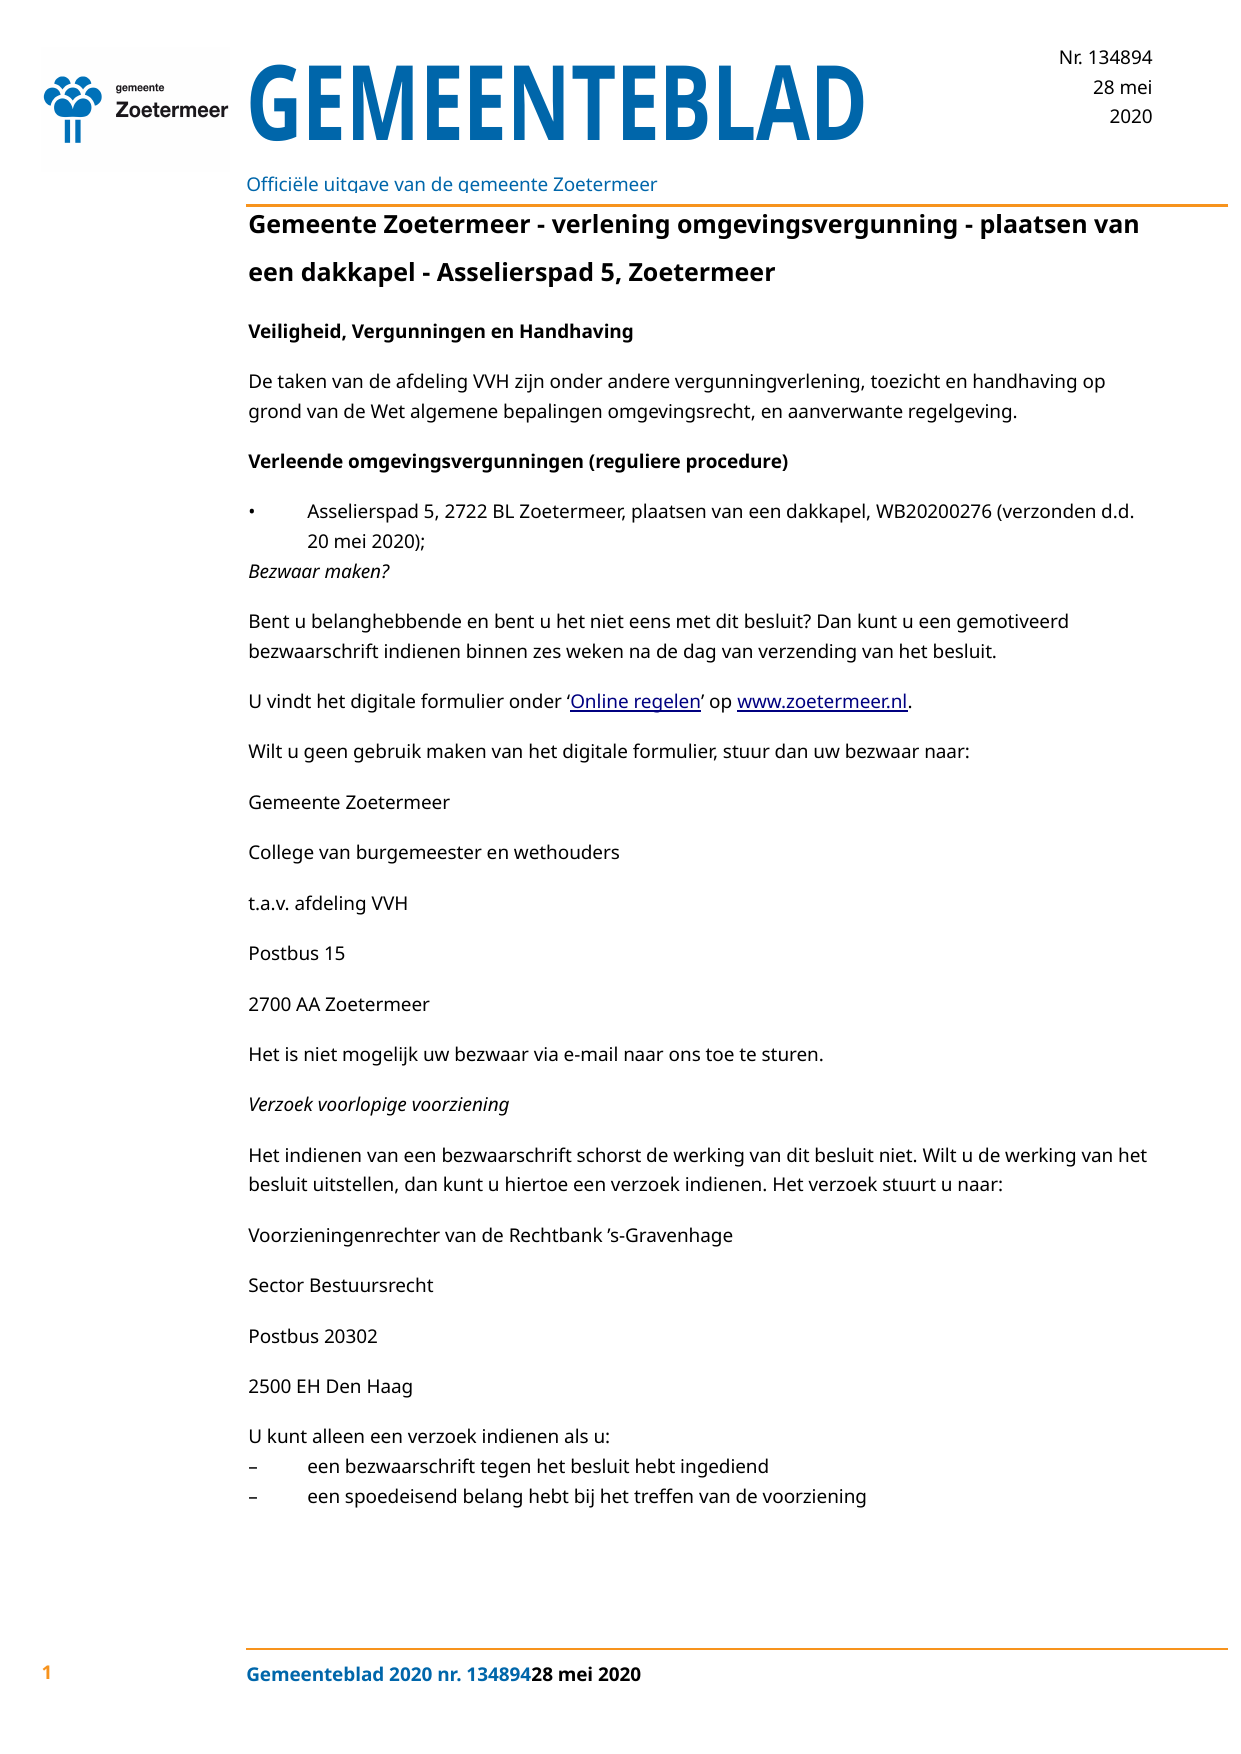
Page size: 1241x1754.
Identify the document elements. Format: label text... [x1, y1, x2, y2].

text 2500 EH Den Haag [248, 1373, 1152, 1399]
text College van burgemeester en wethouders [248, 839, 1152, 865]
text Verzoek voorlopige voorziening [248, 1092, 1152, 1117]
list Asselierspad 5, 2722 BL Zoetermeer, plaatsen van een dakkapel, WB20200276 (verzonden d.d. 20 mei 2020); [248, 499, 1152, 554]
text Gemeente Zoetermeer - verlening omgevingsvergunning - plaatsen van een dakkapel - Asselierspad 5, Zoetermeer [248, 207, 1152, 288]
text Postbus 15 [248, 940, 1152, 966]
list een spoedeisend belang hebt bij het treffen van de voorziening [248, 1483, 1152, 1509]
text Bent u belanghebbende en bent u het niet eens met dit besluit? Dan kunt u een gemotiveerd bezwaarschrift indienen binnen zes weken na de dag van verzending van het besluit. [248, 608, 1152, 664]
text Postbus 20302 [248, 1323, 1152, 1349]
text Wilt u geen gebruik maken van het digitale formulier, stuur dan uw bezwaar naar: [248, 739, 1152, 764]
text U vindt het digitale formulier onder ‘Online regelen’ op www.zoetermeer.nl. [248, 688, 1152, 714]
text De taken van de afdeling VVH zijn onder andere vergunningverlening, toezicht en handhaving op grond van de Wet algemene bepalingen omgevingsrecht, en aanverwante regelgeving. [248, 368, 1152, 424]
text U kunt alleen een verzoek indienen als u: [248, 1424, 1152, 1449]
text Gemeente Zoetermeer [248, 789, 1152, 815]
text 2700 AA Zoetermeer [248, 991, 1152, 1017]
text Bezwaar maken? [248, 558, 1152, 584]
text Veiligheid, Vergunningen en Handhaving [248, 318, 1152, 344]
text Voorzieningenrechter van de Rechtbank ’s-Gravenhage [248, 1222, 1152, 1248]
text t.a.v. afdeling VVH [248, 890, 1152, 916]
text Het indienen van een bezwaarschrift schorst de werking van dit besluit niet. Wilt u de werking van het besluit uitstellen, dan kunt u hiertoe een verzoek indienen. Het verzoek stuurt u naar: [248, 1142, 1152, 1197]
list een bezwaarschrift tegen het besluit hebt ingediend [248, 1453, 1152, 1479]
text Het is niet mogelijk uw bezwaar via e-mail naar ons toe te sturen. [248, 1041, 1152, 1067]
text Verleende omgevingsvergunningen (reguliere procedure) [248, 448, 1152, 474]
text Sector Bestuursrecht [248, 1272, 1152, 1298]
picture [41, 47, 231, 172]
